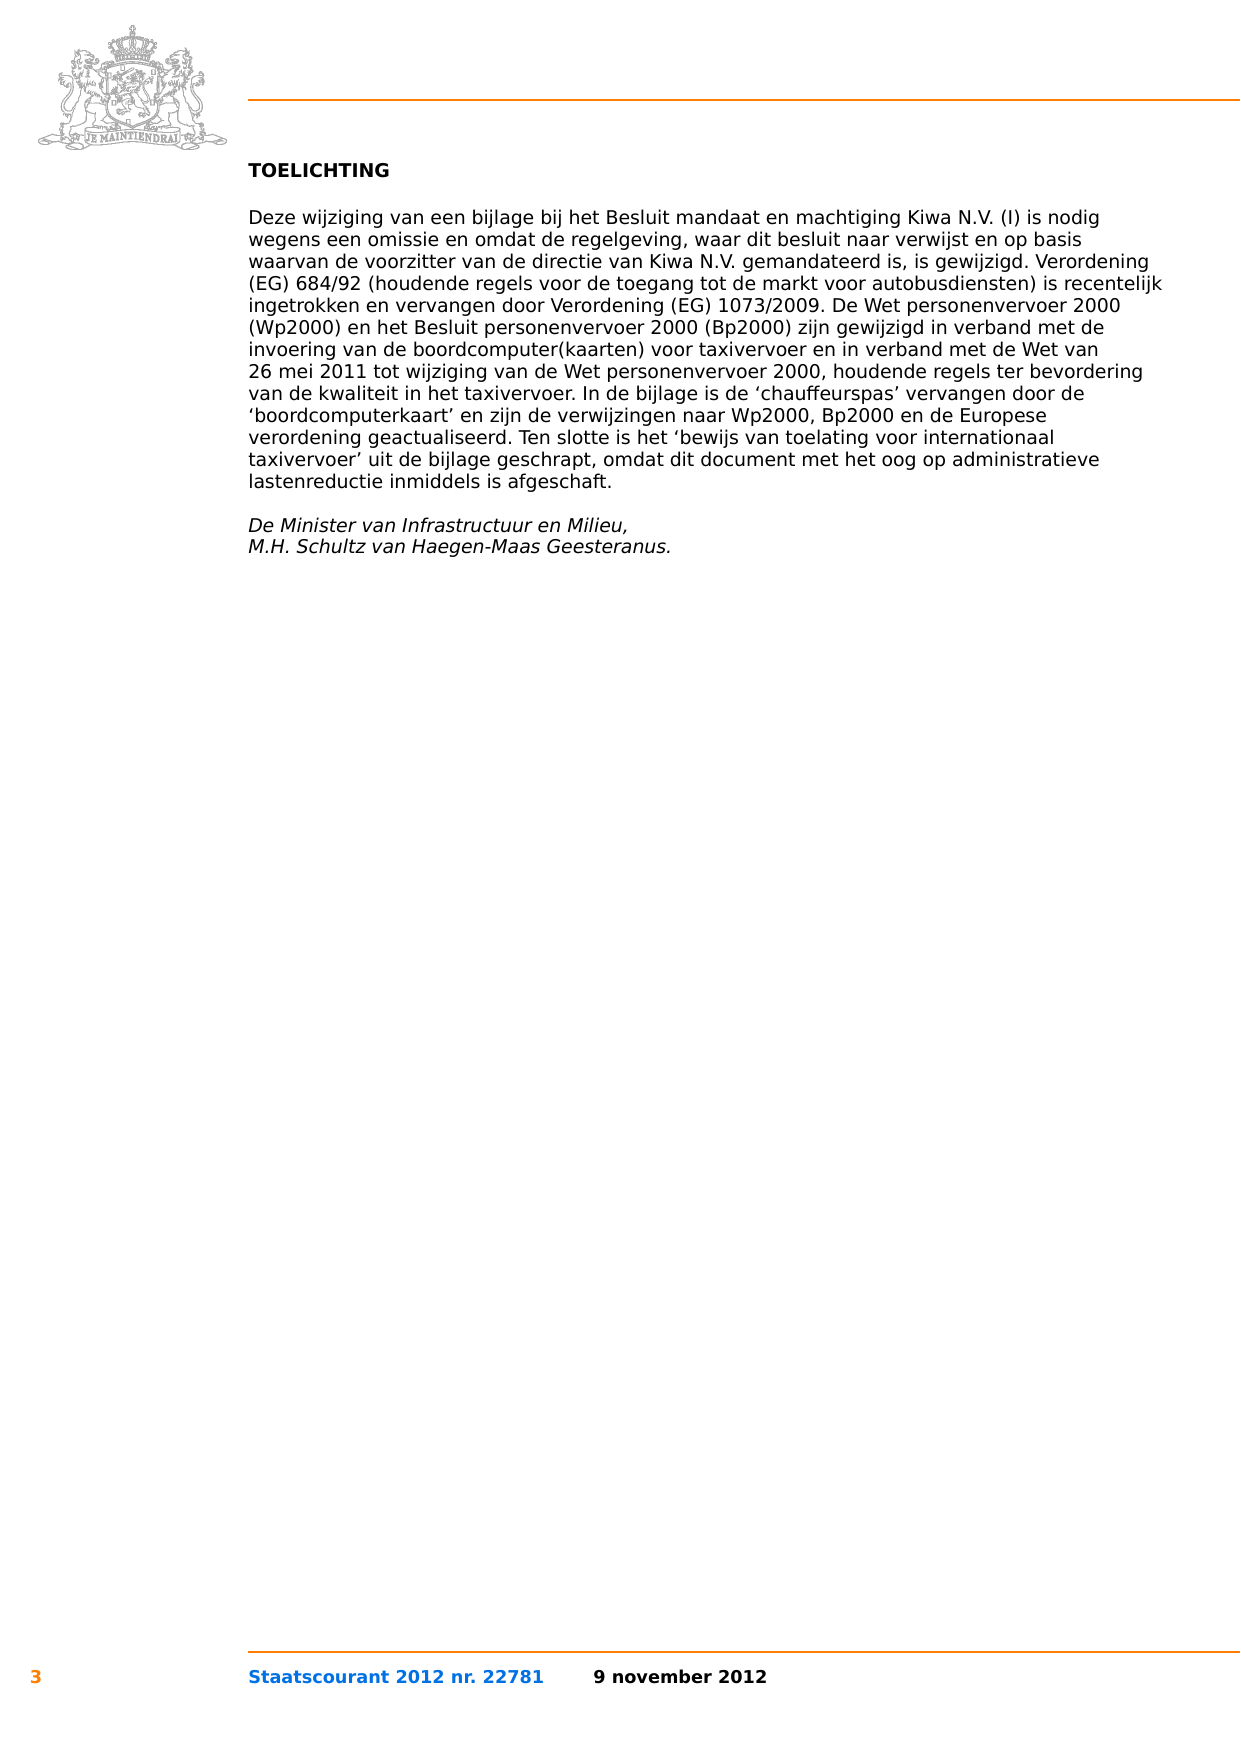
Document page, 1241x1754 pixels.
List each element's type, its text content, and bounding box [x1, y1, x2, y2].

subtitle TOELICHTING [248, 160, 1163, 182]
text De Minister van Infrastructuur en Milieu, M.H. Schultz van Haegen-Maas Geesteranus. [248, 514, 1163, 558]
picture [38, 25, 227, 150]
text Deze wijziging van een bijlage bij het Besluit mandaat en machtiging Kiwa N.V. (I) is nodig wegens een omissie en omdat de regelgeving, waar dit besluit naar verwijst en op basis waarvan de voorzitter van de directie van Kiwa N.V. gemandateerd is, is gewijzigd. Verordening (EG) 684/92 (houdende regels voor de toegang tot de markt voor autobusdiensten) is recentelijk ingetrokken en vervangen door Verordening (EG) 1073/2009. De Wet personenvervoer 2000 (Wp2000) en het Besluit personenvervoer 2000 (Bp2000) zijn gewijzigd in verband met de invoering van de boordcomputer(kaarten) voor taxivervoer en in verband met de Wet van 26 mei 2011 tot wijziging van de Wet personenvervoer 2000, houdende regels ter bevordering van de kwaliteit in het taxivervoer. In de bijlage is de ‘chauffeurspas’ vervangen door de ‘boordcomputerkaart’ en zijn de verwijzingen naar Wp2000, Bp2000 en de Europese verordening geactualiseerd. Ten slotte is het ‘bewijs van toelating voor internationaal taxivervoer’ uit de bijlage geschrapt, omdat dit document met het oog op administratieve lastenreductie inmiddels is afgeschaft. [248, 207, 1163, 493]
